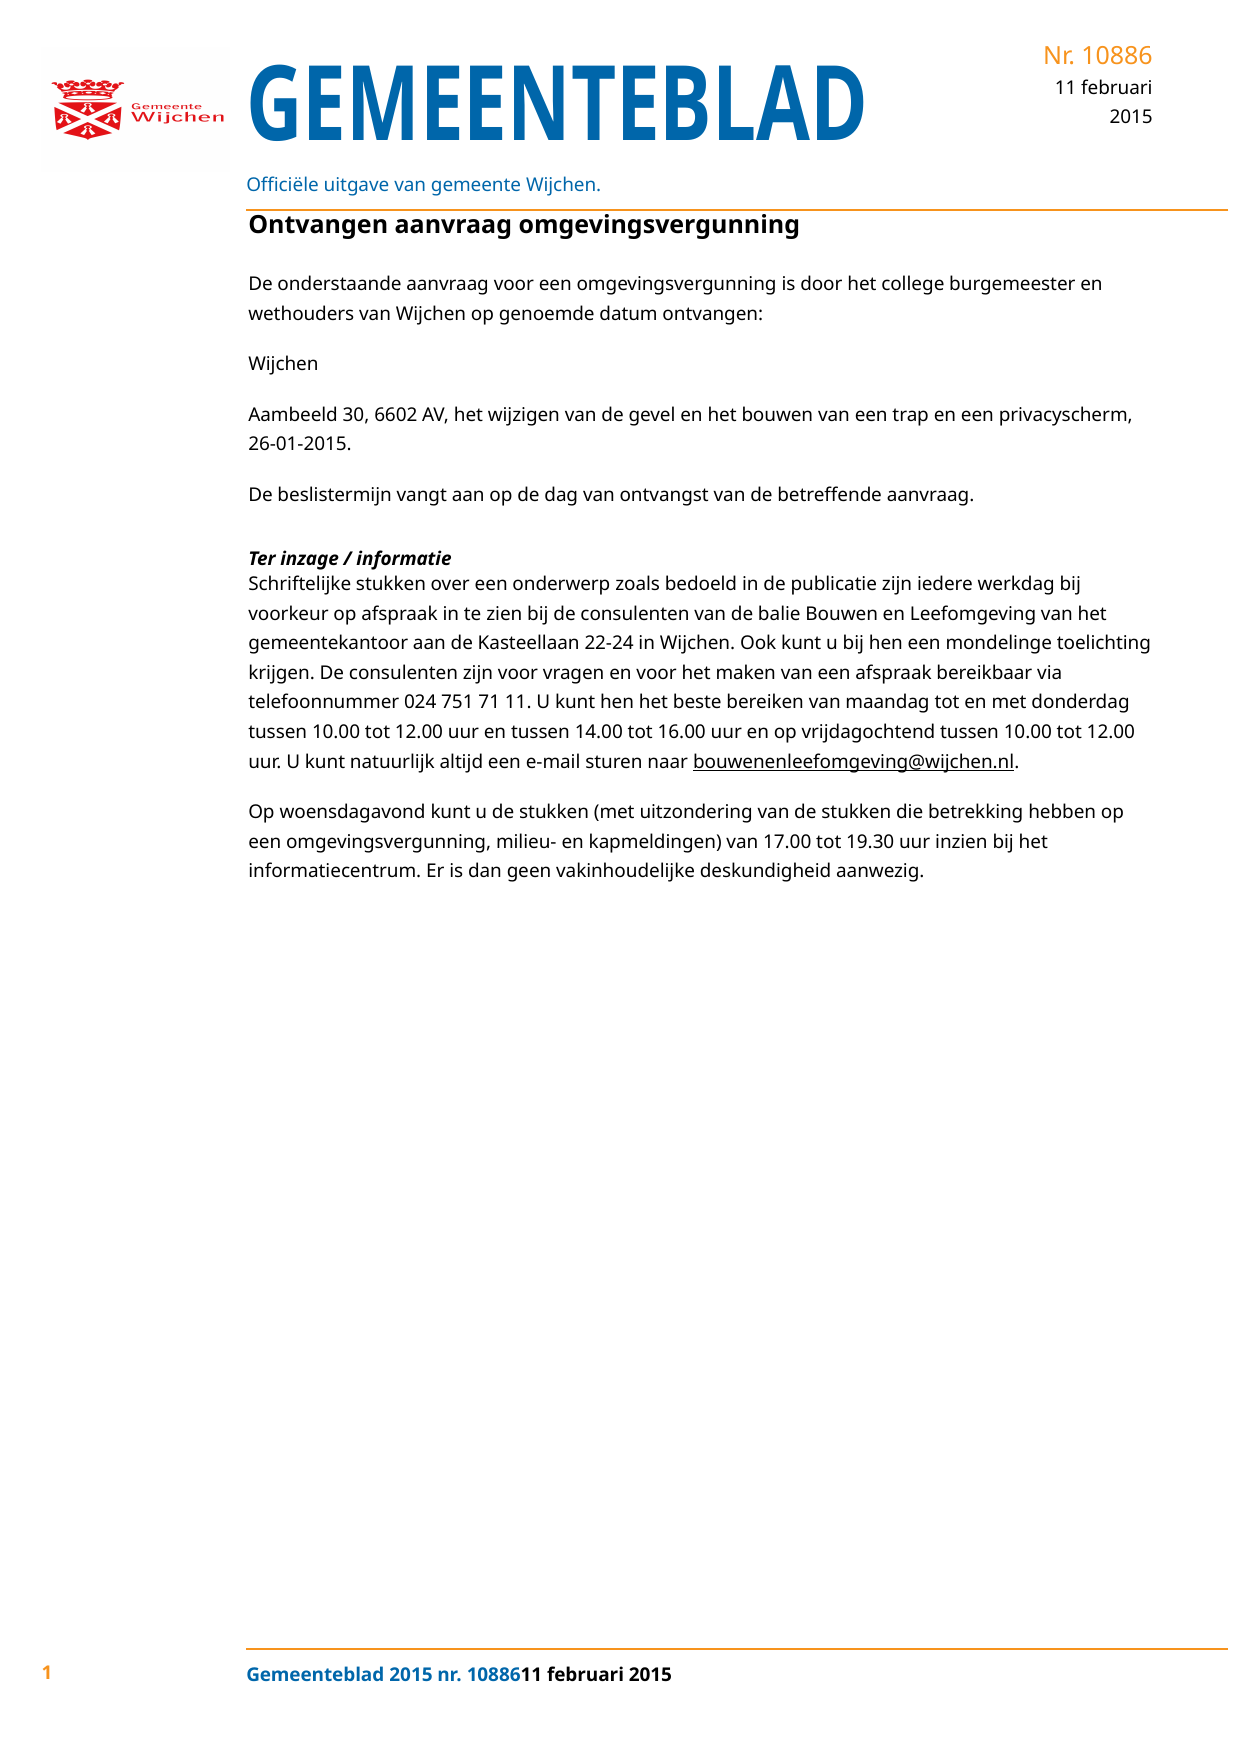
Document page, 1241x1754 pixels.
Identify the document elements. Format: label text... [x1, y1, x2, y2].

text De beslistermijn vangt aan op de dag van ontvangst van de betreffende aanvraag. [248, 481, 1152, 506]
text Wijchen [248, 350, 1152, 376]
picture [41, 47, 231, 172]
text Op woensdagavond kunt u de stukken (met uitzondering van de stukken die betrekking hebben op een omgevingsvergunning, milieu- en kapmeldingen) van 17.00 tot 19.30 uur inzien bij het informatiecentrum. Er is dan geen vakinhoudelijke deskundigheid aanwezig. [248, 798, 1152, 883]
text Ter inzage / informatie [248, 545, 1152, 570]
text Aambeeld 30, 6602 AV, het wijzigen van de gevel en het bouwen van een trap en een privacyscherm, 26-01-2015. [248, 401, 1152, 456]
text Ontvangen aanvraag omgevingsvergunning [248, 211, 1152, 241]
text De onderstaande aanvraag voor een omgevingsvergunning is door het college burgemeester en wethouders van Wijchen op genoemde datum ontvangen: [248, 270, 1152, 326]
text Schriftelijke stukken over een onderwerp zoals bedoeld in de publicatie zijn iedere werkdag bij voorkeur op afspraak in te zien bij de consulenten van de balie Bouwen en Leefomgeving van het gemeentekantoor aan de Kasteellaan 22-24 in Wijchen. Ook kunt u bij hen een mondelinge toelichting krijgen. De consulenten zijn voor vragen en voor het maken van een afspraak bereikbaar via telefoonnummer 024 751 71 11. U kunt hen het beste bereiken van maandag tot en met donderdag tussen 10.00 tot 12.00 uur en tussen 14.00 tot 16.00 uur en op vrijdagochtend tussen 10.00 tot 12.00 uur. U kunt natuurlijk altijd een e-mail sturen naar bouwenenleefomgeving@wijchen.nl. [248, 570, 1152, 774]
